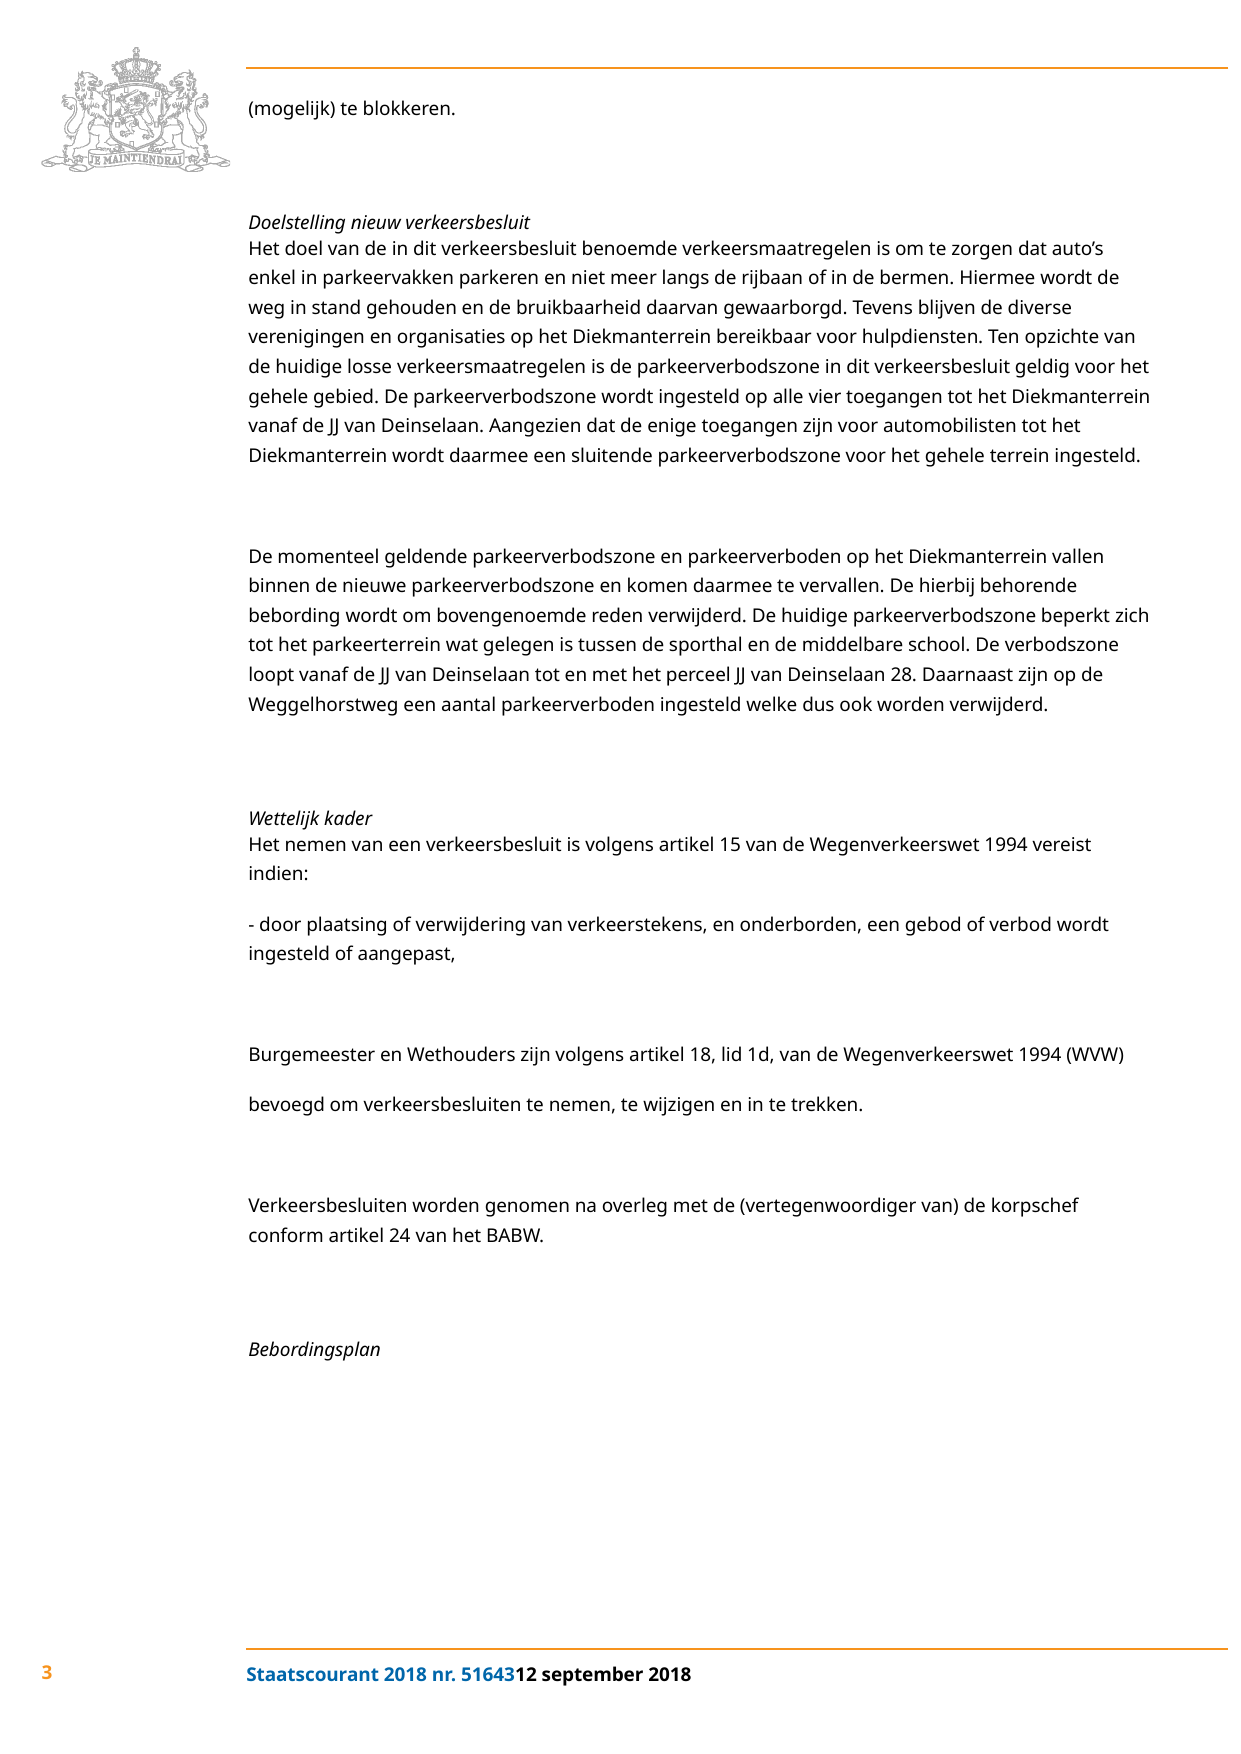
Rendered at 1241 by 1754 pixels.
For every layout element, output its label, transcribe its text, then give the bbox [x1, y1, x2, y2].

text bevoegd om verkeersbesluiten te nemen, te wijzigen en in te trekken. [248, 1092, 1152, 1117]
text Wettelijk kader [248, 805, 1152, 831]
text De momenteel geldende parkeerverbodszone en parkeerverboden op het Diekmanterrein vallen binnen de nieuwe parkeerverbodszone en komen daarmee te vervallen. De hierbij behorende bebording wordt om bovengenoemde reden verwijderd. De huidige parkeerverbodszone beperkt zich tot het parkeerterrein wat gelegen is tussen de sporthal en de middelbare school. De verbodszone loopt vanaf de JJ van Deinselaan tot en met het perceel JJ van Deinselaan 28. Daarnaast zijn op de Weggelhorstweg een aantal parkeerverboden ingesteld welke dus ook worden verwijderd. [248, 543, 1152, 716]
text Verkeersbesluiten worden genomen na overleg met de (vertegenwoordiger van) de korpschef conform artikel 24 van het BABW. [248, 1192, 1152, 1248]
text Doelstelling nieuw verkeersbesluit [248, 209, 1152, 235]
text (mogelijk) te blokkeren. [248, 95, 1152, 121]
text - door plaatsing of verwijdering van verkeerstekens, en onderborden, een gebod of verbod wordt ingesteld of aangepast, [248, 911, 1152, 966]
text Bebordingsplan [248, 1336, 1152, 1362]
text Het nemen van een verkeersbesluit is volgens artikel 15 van de Wegenverkeerswet 1994 vereist indien: [248, 831, 1152, 886]
text Burgemeester en Wethouders zijn volgens artikel 18, lid 1d, van de Wegenverkeerswet 1994 (WVW) [248, 1041, 1152, 1067]
text Het doel van de in dit verkeersbesluit benoemde verkeersmaatregelen is om te zorgen dat auto’s enkel in parkeervakken parkeren en niet meer langs de rijbaan of in de bermen. Hiermee wordt de weg in stand gehouden en de bruikbaarheid daarvan gewaarborgd. Tevens blijven de diverse verenigingen en organisaties op het Diekmanterrein bereikbaar voor hulpdiensten. Ten opzichte van de huidige losse verkeersmaatregelen is de parkeerverbodszone in dit verkeersbesluit geldig voor het gehele gebied. De parkeerverbodszone wordt ingesteld op alle vier toegangen tot het Diekmanterrein vanaf de JJ van Deinselaan. Aangezien dat de enige toegangen zijn voor automobilisten tot het Diekmanterrein wordt daarmee een sluitende parkeerverbodszone voor het gehele terrein ingesteld. [248, 235, 1152, 468]
picture [41, 47, 231, 172]
